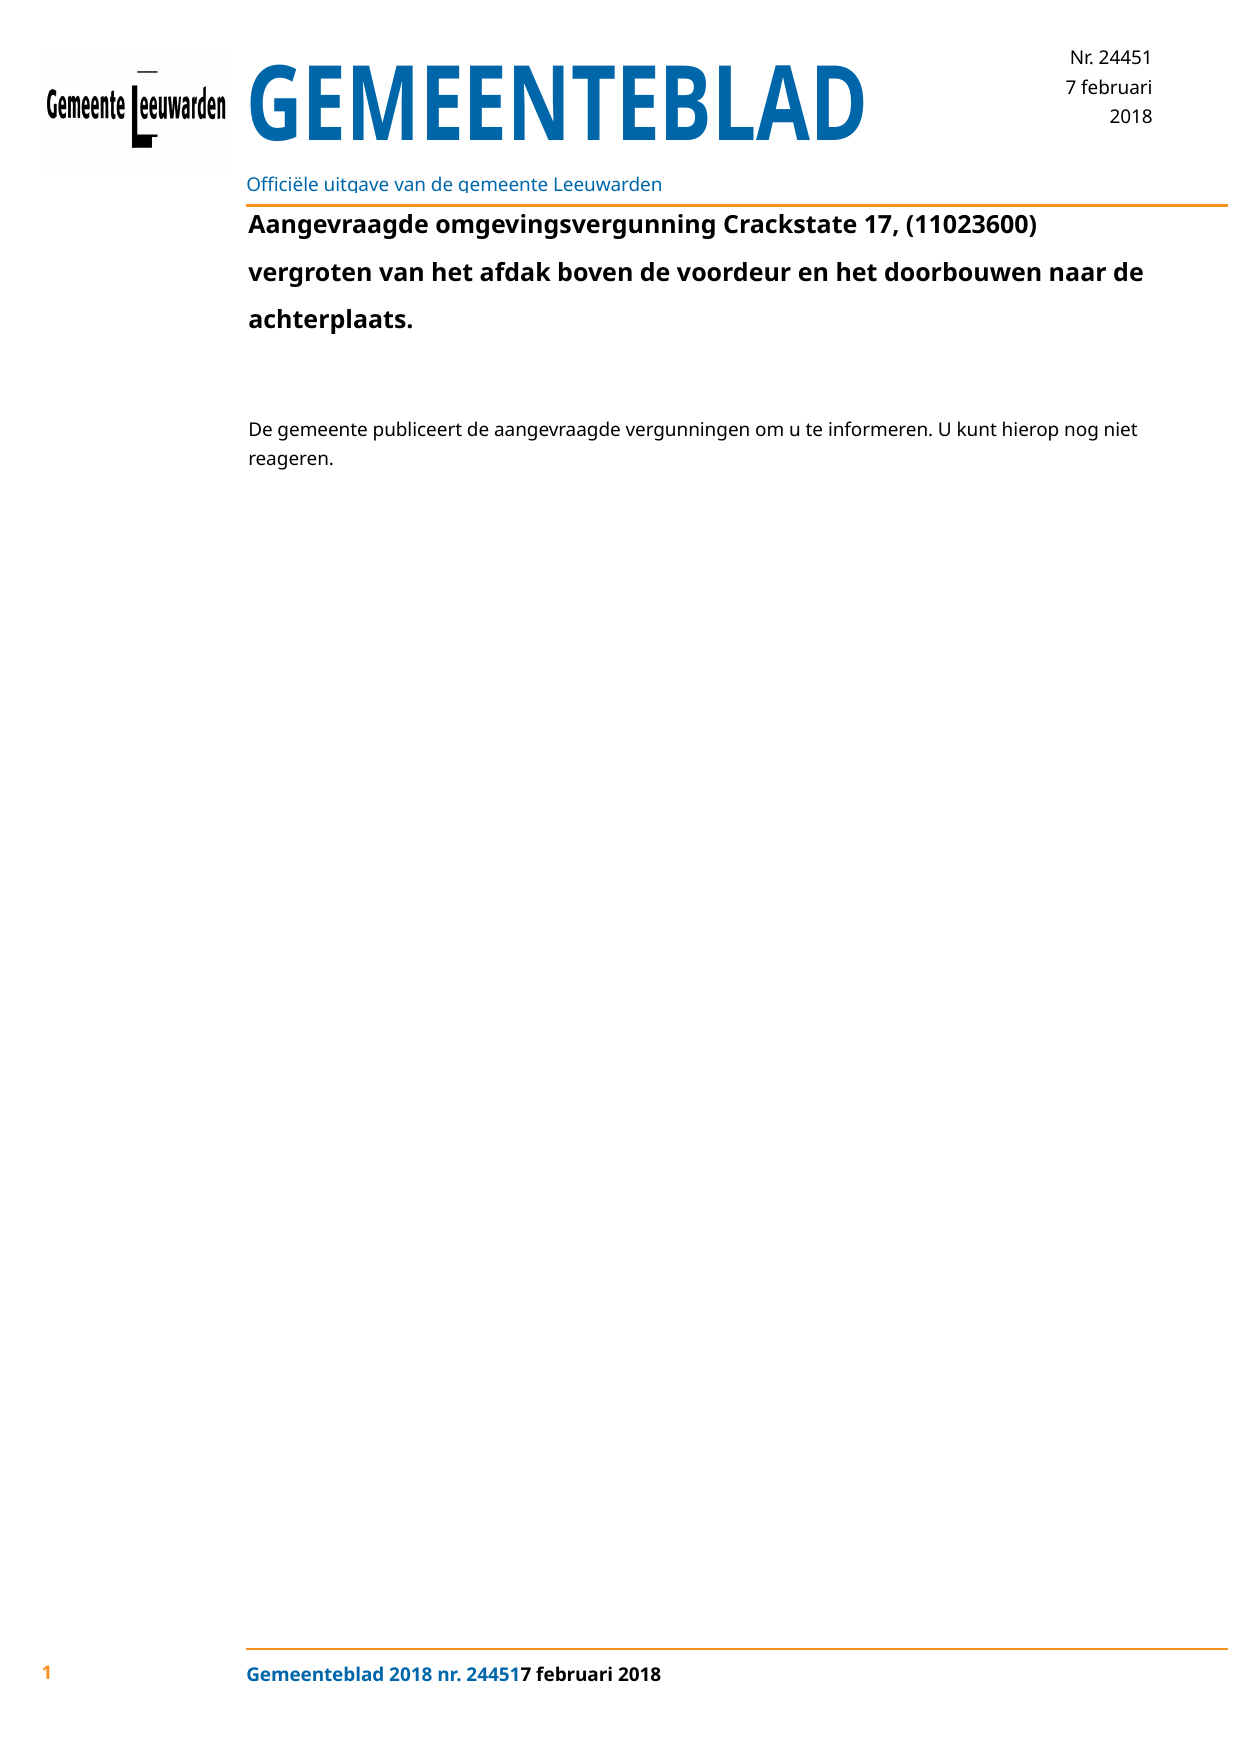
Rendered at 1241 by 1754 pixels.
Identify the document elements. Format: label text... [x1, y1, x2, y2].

text De gemeente publiceert de aangevraagde vergunningen om u te informeren. U kunt hierop nog niet reageren. [248, 416, 1152, 471]
text Aangevraagde omgevingsvergunning Crackstate 17, (11023600) vergroten van het afdak boven de voordeur en het doorbouwen naar de achterplaats. [248, 207, 1152, 336]
picture [41, 47, 231, 172]
